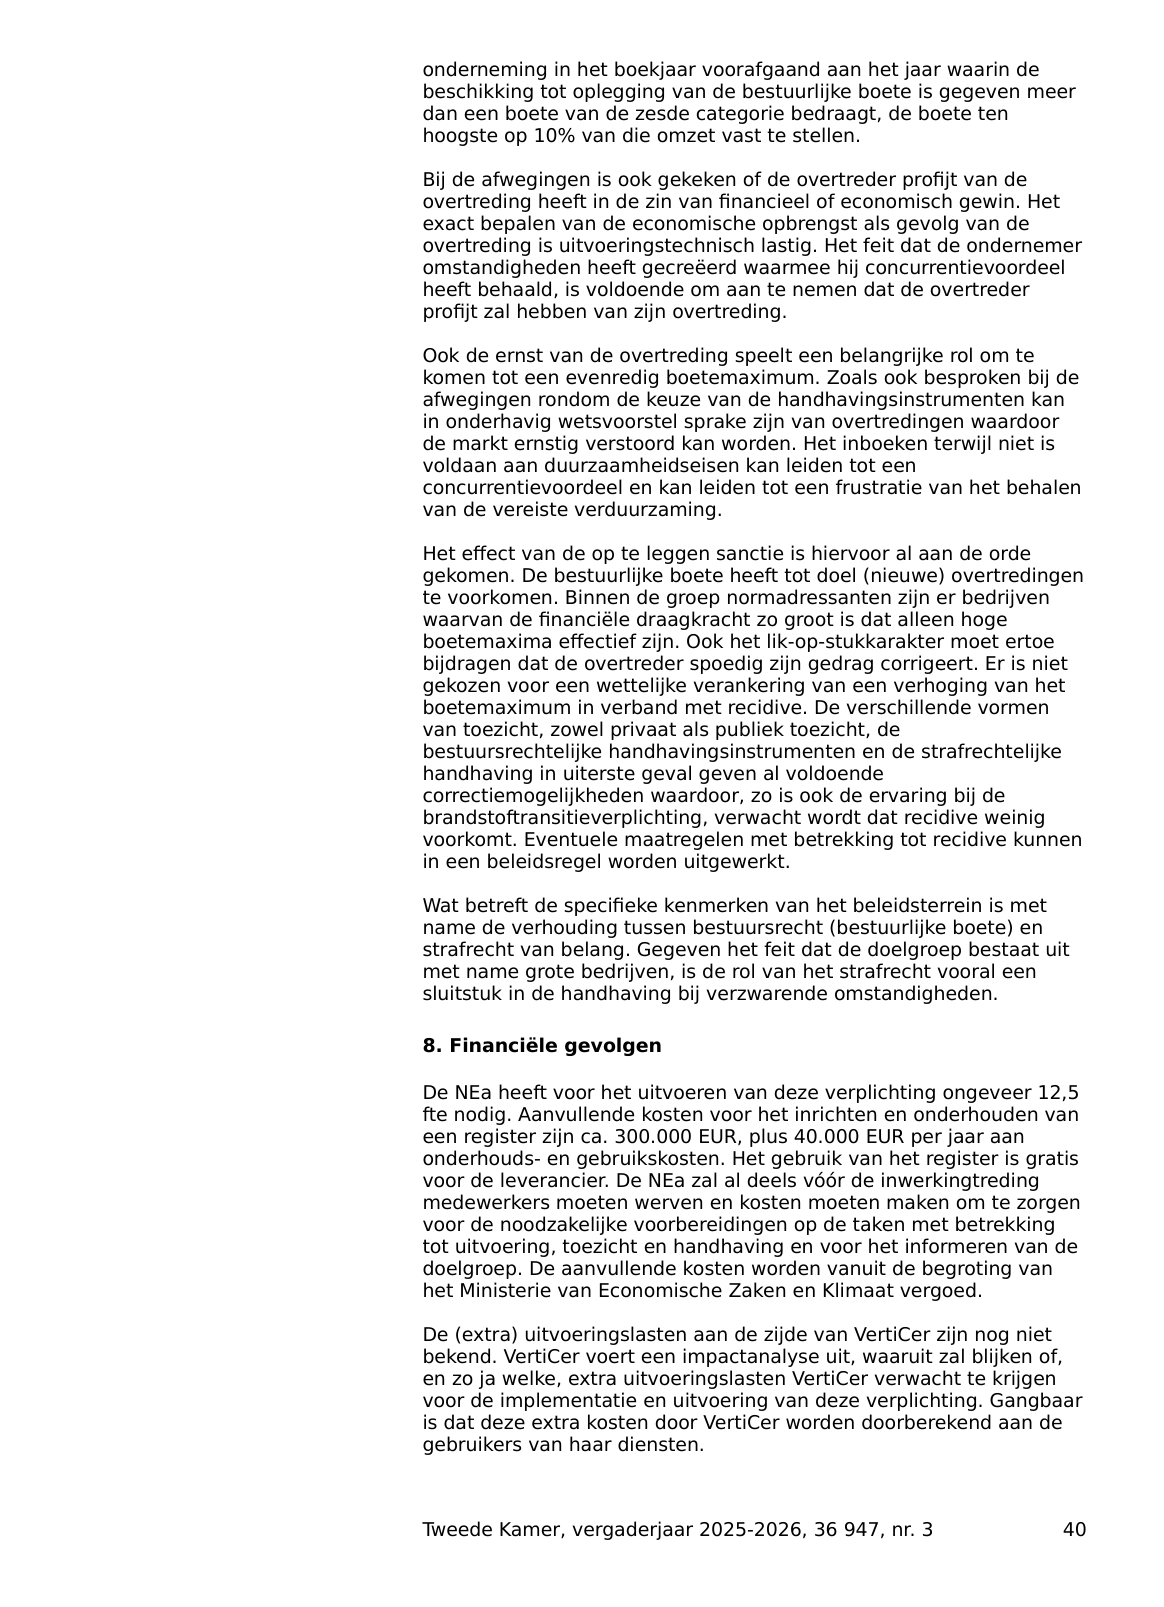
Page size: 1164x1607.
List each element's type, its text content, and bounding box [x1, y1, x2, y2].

text onderneming in het boekjaar voorafgaand aan het jaar waarin de beschikking tot oplegging van de bestuurlijke boete is gegeven meer dan een boete van de zesde categorie bedraagt, de boete ten hoogste op 10% van die omzet vast te stellen. [422, 59, 1087, 147]
subtitle 8. Financiële gevolgen [422, 1035, 1087, 1057]
text De NEa heeft voor het uitvoeren van deze verplichting ongeveer 12,5 fte nodig. Aanvullende kosten voor het inrichten en onderhouden van een register zijn ca. 300.000 EUR, plus 40.000 EUR per jaar aan onderhouds- en gebruikskosten. Het gebruik van het register is gratis voor de leverancier. De NEa zal al deels vóór de inwerkingtreding medewerkers moeten werven en kosten moeten maken om te zorgen voor de noodzakelijke voorbereidingen op de taken met betrekking tot uitvoering, toezicht en handhaving en voor het informeren van de doelgroep. De aanvullende kosten worden vanuit de begroting van het Ministerie van Economische Zaken en Klimaat vergoed. [422, 1082, 1087, 1302]
text Ook de ernst van de overtreding speelt een belangrijke rol om te komen tot een evenredig boetemaximum. Zoals ook besproken bij de afwegingen rondom de keuze van de handhavingsinstrumenten kan in onderhavig wetsvoorstel sprake zijn van overtredingen waardoor de markt ernstig verstoord kan worden. Het inboeken terwijl niet is voldaan aan duurzaamheidseisen kan leiden tot een concurrentievoordeel en kan leiden tot een frustratie van het behalen van de vereiste verduurzaming. [422, 345, 1087, 521]
text Wat betreft de specifieke kenmerken van het beleidsterrein is met name de verhouding tussen bestuursrecht (bestuurlijke boete) en strafrecht van belang. Gegeven het feit dat de doelgroep bestaat uit met name grote bedrijven, is de rol van het strafrecht vooral een sluitstuk in de handhaving bij verzwarende omstandigheden. [422, 895, 1087, 1005]
text Het effect van de op te leggen sanctie is hiervoor al aan de orde gekomen. De bestuurlijke boete heeft tot doel (nieuwe) overtredingen te voorkomen. Binnen de groep normadressanten zijn er bedrijven waarvan de financiële draagkracht zo groot is dat alleen hoge boetemaxima effectief zijn. Ook het lik-op-stukkarakter moet ertoe bijdragen dat de overtreder spoedig zijn gedrag corrigeert. Er is niet gekozen voor een wettelijke verankering van een verhoging van het boetemaximum in verband met recidive. De verschillende vormen van toezicht, zowel privaat als publiek toezicht, de bestuursrechtelijke handhavingsinstrumenten en de strafrechtelijke handhaving in uiterste geval geven al voldoende correctiemogelijkheden waardoor, zo is ook de ervaring bij de brandstoftransitieverplichting, verwacht wordt dat recidive weinig voorkomt. Eventuele maatregelen met betrekking tot recidive kunnen in een beleidsregel worden uitgewerkt. [422, 543, 1087, 873]
text Bij de afwegingen is ook gekeken of de overtreder profijt van de overtreding heeft in de zin van financieel of economisch gewin. Het exact bepalen van de economische opbrengst als gevolg van de overtreding is uitvoeringstechnisch lastig. Het feit dat de ondernemer omstandigheden heeft gecreëerd waarmee hij concurrentievoordeel heeft behaald, is voldoende om aan te nemen dat de overtreder profijt zal hebben van zijn overtreding. [422, 169, 1087, 323]
text De (extra) uitvoeringslasten aan de zijde van VertiCer zijn nog niet bekend. VertiCer voert een impactanalyse uit, waaruit zal blijken of, en zo ja welke, extra uitvoeringslasten VertiCer verwacht te krijgen voor de implementatie en uitvoering van deze verplichting. Gangbaar is dat deze extra kosten door VertiCer worden doorberekend aan de gebruikers van haar diensten. [422, 1324, 1087, 1456]
